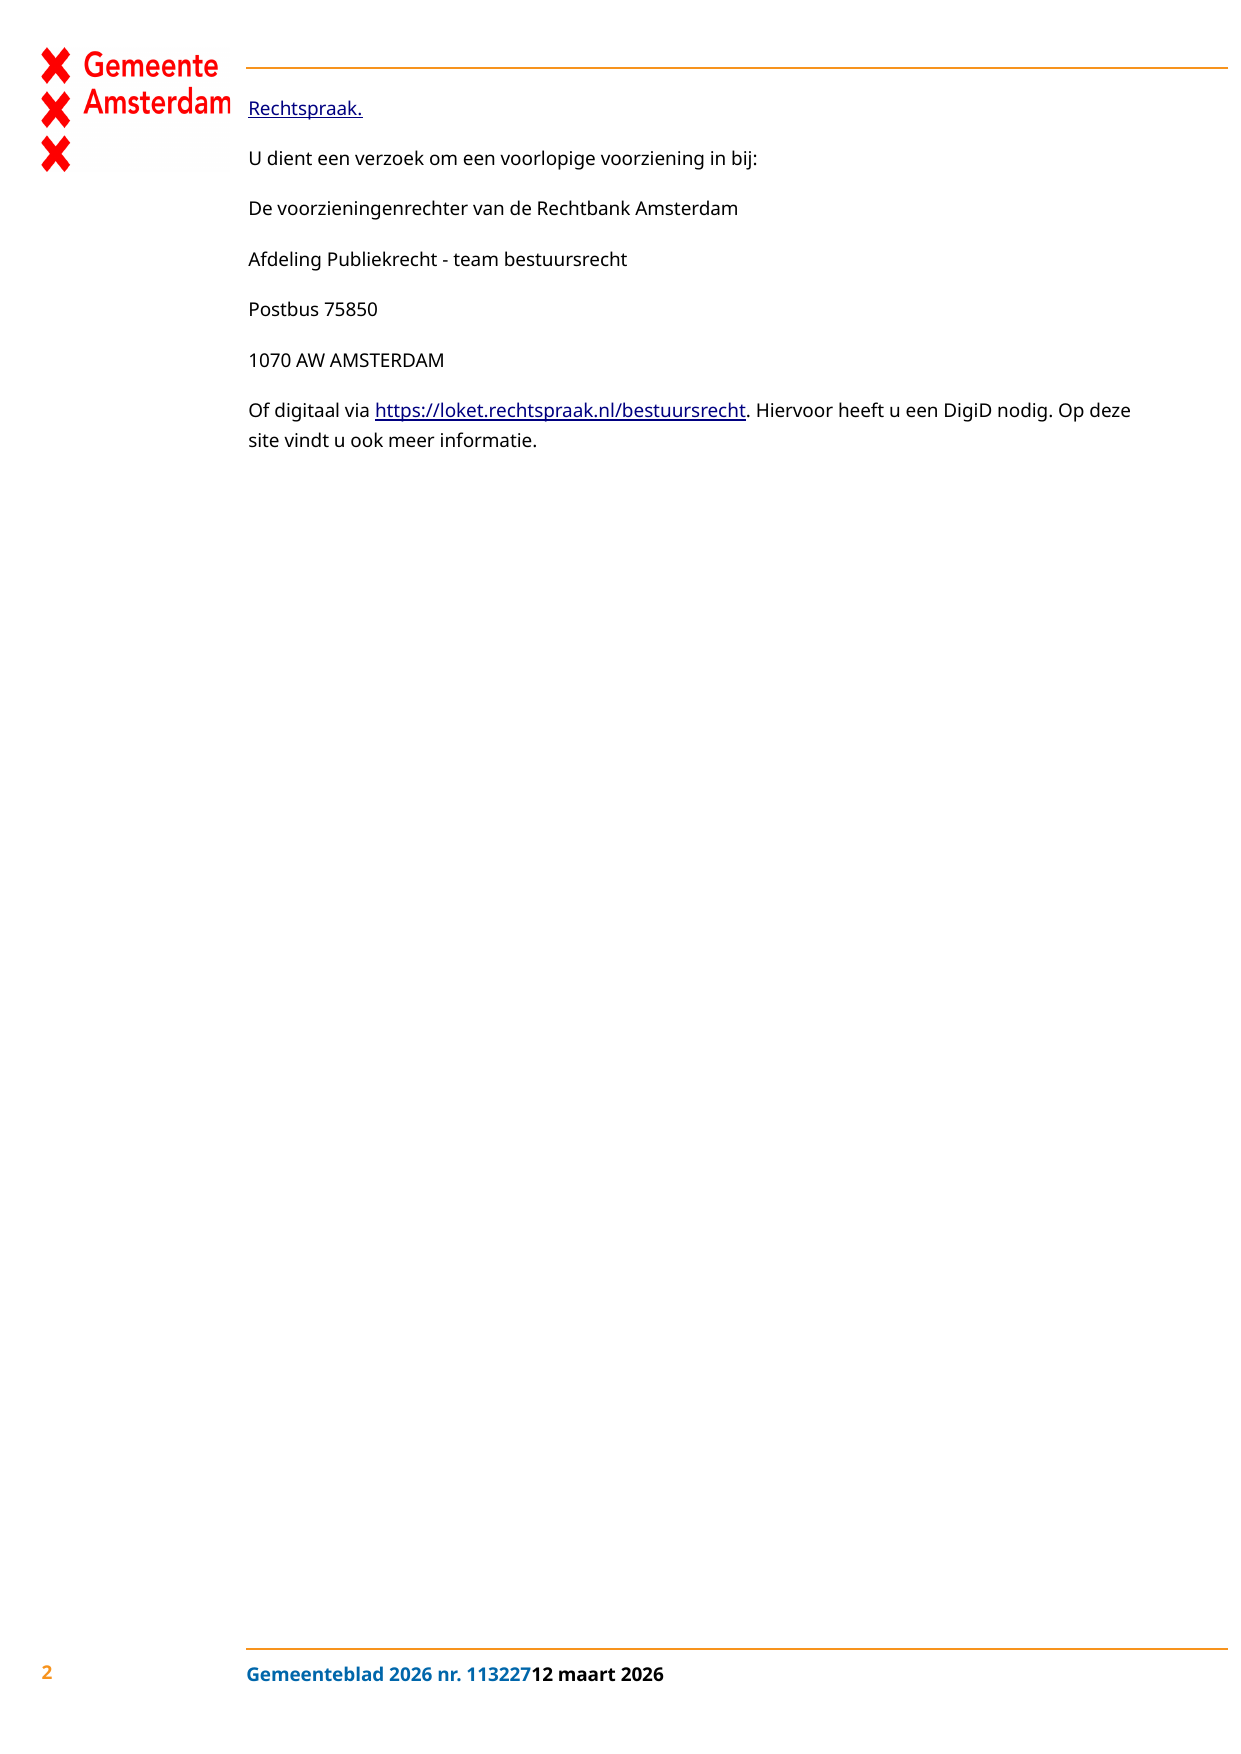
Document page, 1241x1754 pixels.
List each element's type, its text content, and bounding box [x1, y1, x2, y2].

text Rechtspraak. [248, 95, 1152, 121]
picture [41, 47, 231, 172]
text Of digitaal via https://loket.rechtspraak.nl/bestuursrecht. Hiervoor heeft u een DigiD nodig. Op deze site vindt u ook meer informatie. [248, 397, 1152, 453]
text Postbus 75850 [248, 296, 1152, 322]
text U dient een verzoek om een voorlopige voorziening in bij: [248, 145, 1152, 171]
text De voorzieningenrechter van de Rechtbank Amsterdam [248, 196, 1152, 221]
text 1070 AW AMSTERDAM [248, 347, 1152, 373]
text Afdeling Publiekrecht - team bestuursrecht [248, 246, 1152, 272]
